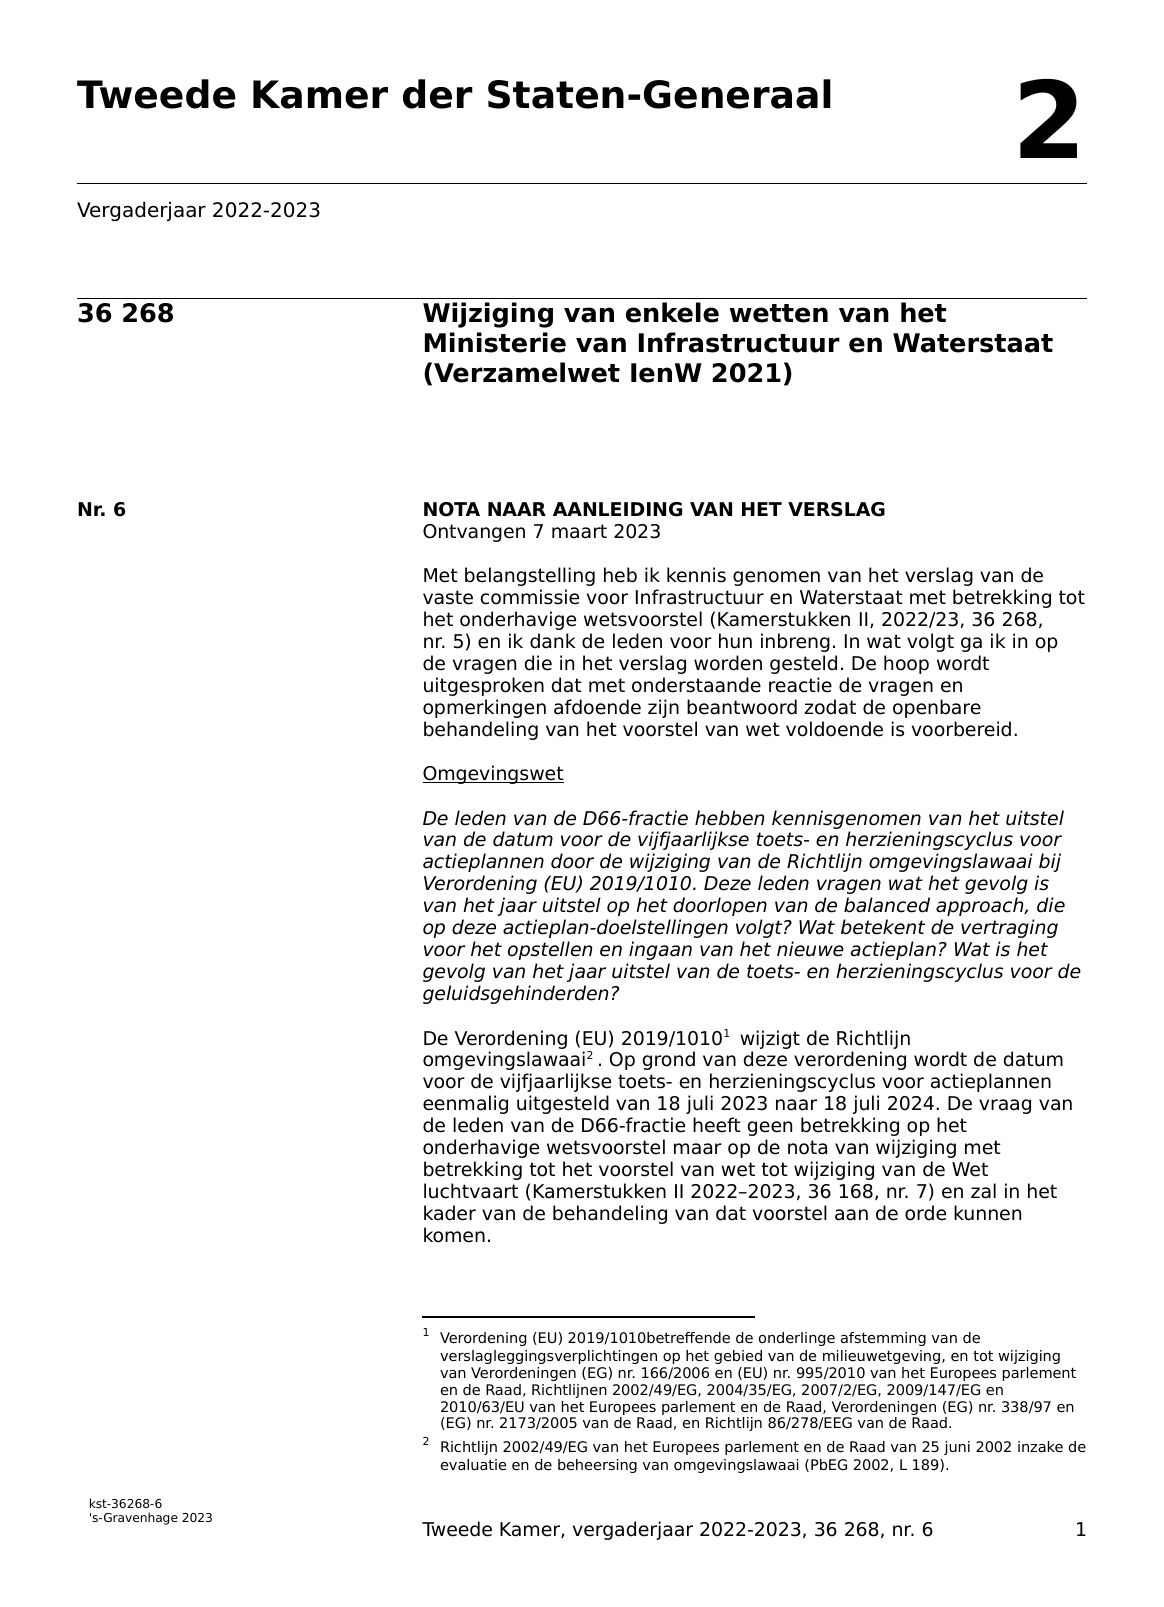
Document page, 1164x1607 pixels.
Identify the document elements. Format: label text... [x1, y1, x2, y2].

table_cell Vergaderjaar 2022-2023 [77, 184, 1087, 298]
text 's-Gravenhage 2023 [88, 1511, 323, 1525]
table_header 2 [886, 59, 1087, 183]
text Richtlijn 2002/49/EG van het Europees parlement en de Raad van 25 juni 2002 inzake de evaluatie en de beheersing van omgevingslawaai (PbEG 2002, L 189). [422, 1435, 1087, 1474]
text Ontvangen 7 maart 2023 [422, 521, 1087, 543]
subtitle 36 268 Wijziging van enkele wetten van het Ministerie van Infrastructuur en Waterstaat (Verzamelwet IenW 2021) [77, 299, 1087, 388]
text Met belangstelling heb ik kennis genomen van het verslag van de vaste commissie voor Infrastructuur en Waterstaat met betrekking tot het onderhavige wetsvoorstel (Kamerstukken II, 2022/23, 36 268, nr. 5) en ik dank de leden voor hun inbreng. In wat volgt ga ik in op de vragen die in het verslag worden gesteld. De hoop wordt uitgesproken dat met onderstaande reactie de vragen en opmerkingen afdoende zijn beantwoord zodat de openbare behandeling van het voorstel van wet voldoende is voorbereid. [422, 565, 1087, 741]
text De leden van de D66-fractie hebben kennisgenomen van het uitstel van de datum voor de vijfjaarlijkse toets- en herzieningscyclus voor actieplannen door de wijziging van de Richtlijn omgevingslawaai bij Verordening (EU) 2019/1010. Deze leden vragen wat het gevolg is van het jaar uitstel op het doorlopen van de balanced approach, die op deze actieplan-doelstellingen volgt? Wat betekent de vertraging voor het opstellen en ingaan van het nieuwe actieplan? Wat is het gevolg van het jaar uitstel van de toets- en herzieningscyclus voor de geluidsgehinderden? [422, 807, 1087, 1005]
text kst-36268-6 [88, 1497, 323, 1511]
table_header Tweede Kamer der Staten-Generaal [77, 59, 886, 183]
subtitle Omgevingswet [422, 763, 1087, 785]
text De Verordening (EU) 2019/1010 wijzigt de Richtlijn omgevingslawaai. Op grond van deze verordening wordt de datum voor de vijfjaarlijkse toets- en herzieningscyclus voor actieplannen eenmalig uitgesteld van 18 juli 2023 naar 18 juli 2024. De vraag van de leden van de D66-fractie heeft geen betrekking op het onderhavige wetsvoorstel maar op de nota van wijziging met betrekking tot het voorstel van wet tot wijziging van de Wet luchtvaart (Kamerstukken II 2022–2023, 36 168, nr. 7) en zal in het kader van de behandeling van dat voorstel aan de orde kunnen komen. [422, 1027, 1087, 1247]
subtitle Nr. 6 NOTA NAAR AANLEIDING VAN HET VERSLAG [77, 499, 1087, 521]
text Verordening (EU) 2019/1010betreffende de onderlinge afstemming van de verslagleggingsverplichtingen op het gebied van de milieuwetgeving, en tot wijziging van Verordeningen (EG) nr. 166/2006 en (EU) nr. 995/2010 van het Europees parlement en de Raad, Richtlijnen 2002/49/EG, 2004/35/EG, 2007/2/EG, 2009/147/EG en 2010/63/EU van het Europees parlement en de Raad, Verordeningen (EG) nr. 338/97 en (EG) nr. 2173/2005 van de Raad, en Richtlijn 86/278/EEG van de Raad. [422, 1326, 1087, 1432]
